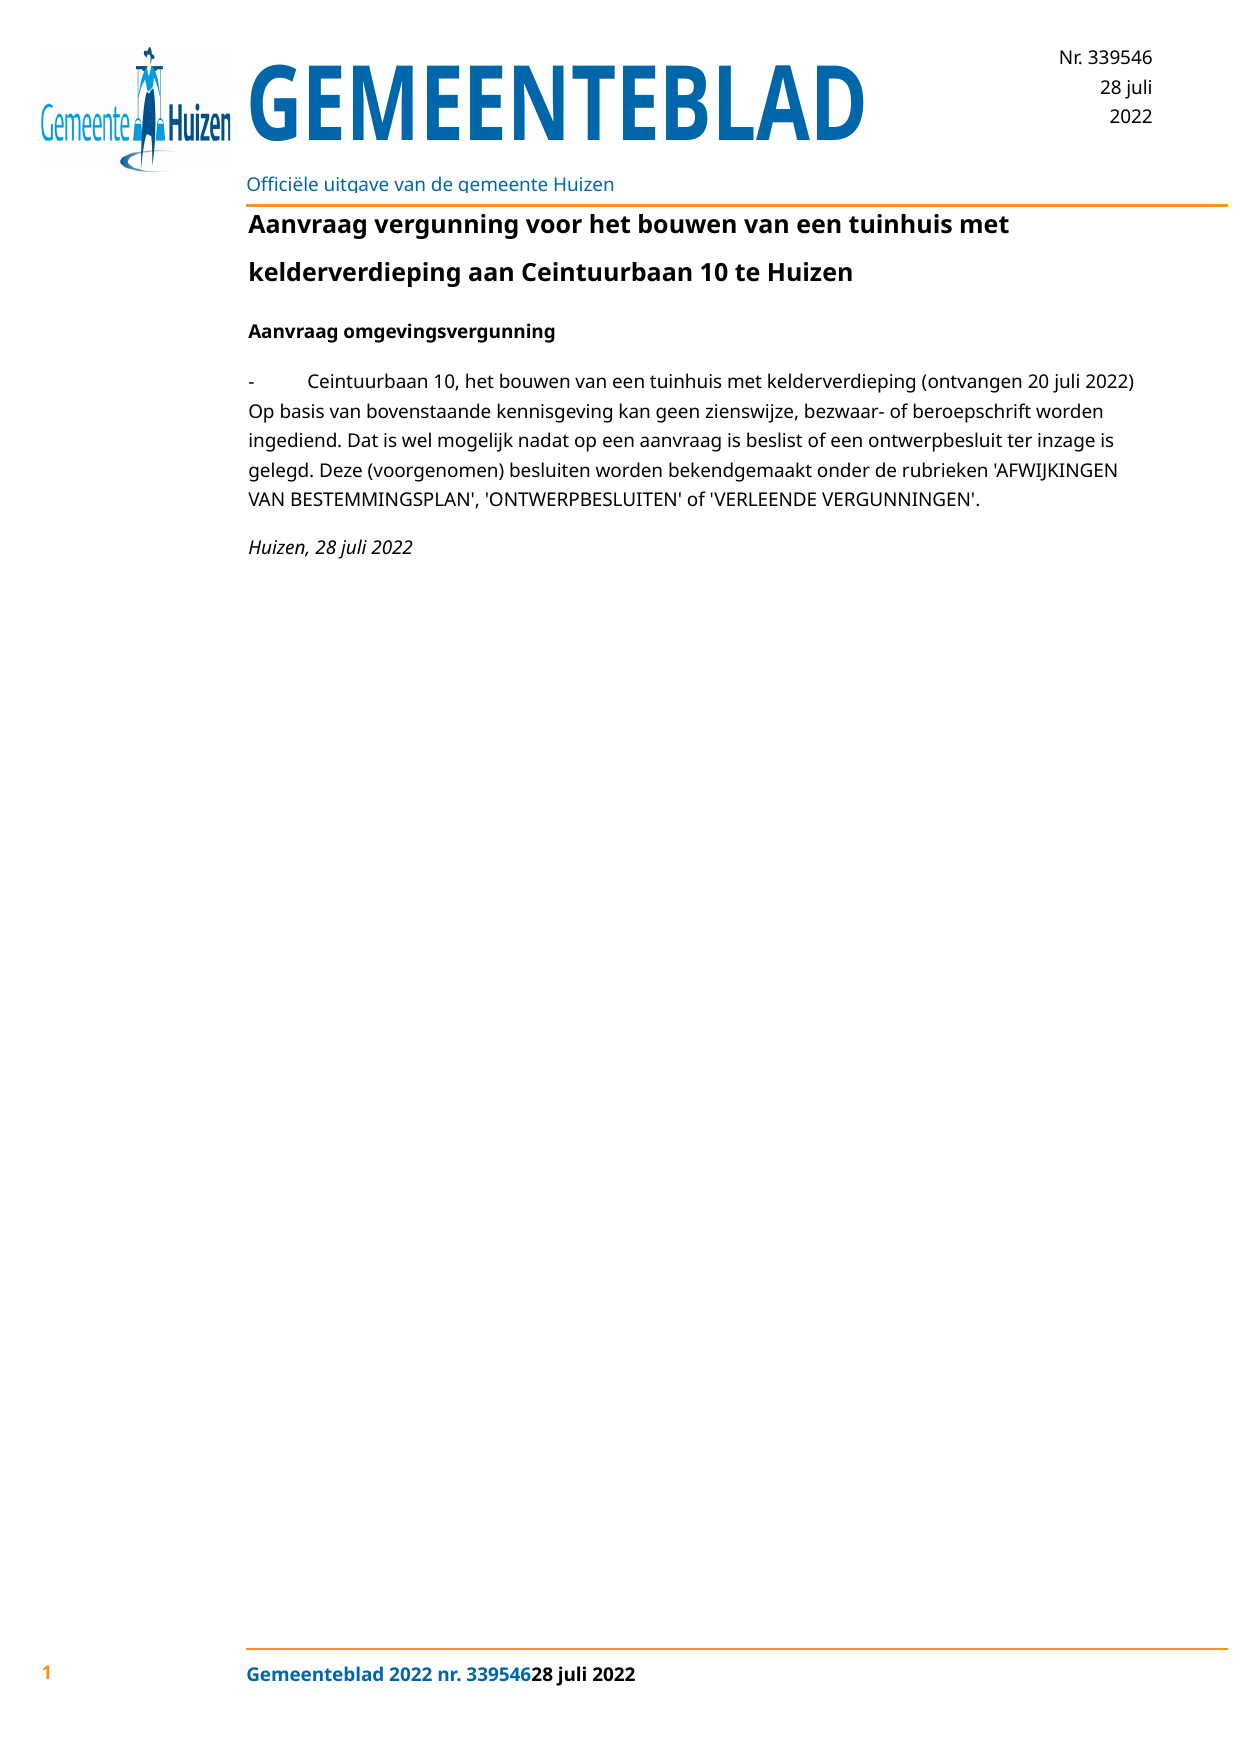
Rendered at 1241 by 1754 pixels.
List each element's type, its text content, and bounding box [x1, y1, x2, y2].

text Huizen, 28 juli 2022 [248, 534, 1152, 560]
text Op basis van bovenstaande kennisgeving kan geen zienswijze, bezwaar- of beroepschrift worden ingediend. Dat is wel mogelijk nadat op een aanvraag is beslist of een ontwerpbesluit ter inzage is gelegd. Deze (voorgenomen) besluiten worden bekendgemaakt onder de rubrieken 'AFWIJKINGEN VAN BESTEMMINGSPLAN', 'ONTWERPBESLUITEN' of 'VERLEENDE VERGUNNINGEN'. [248, 398, 1152, 512]
text Aanvraag omgevingsvergunning [248, 318, 1152, 344]
text Aanvraag vergunning voor het bouwen van een tuinhuis met kelderverdieping aan Ceintuurbaan 10 te Huizen [248, 207, 1152, 288]
list Ceintuurbaan 10, het bouwen van een tuinhuis met kelderverdieping (ontvangen 20 juli 2022) [248, 368, 1152, 394]
picture [41, 47, 231, 172]
